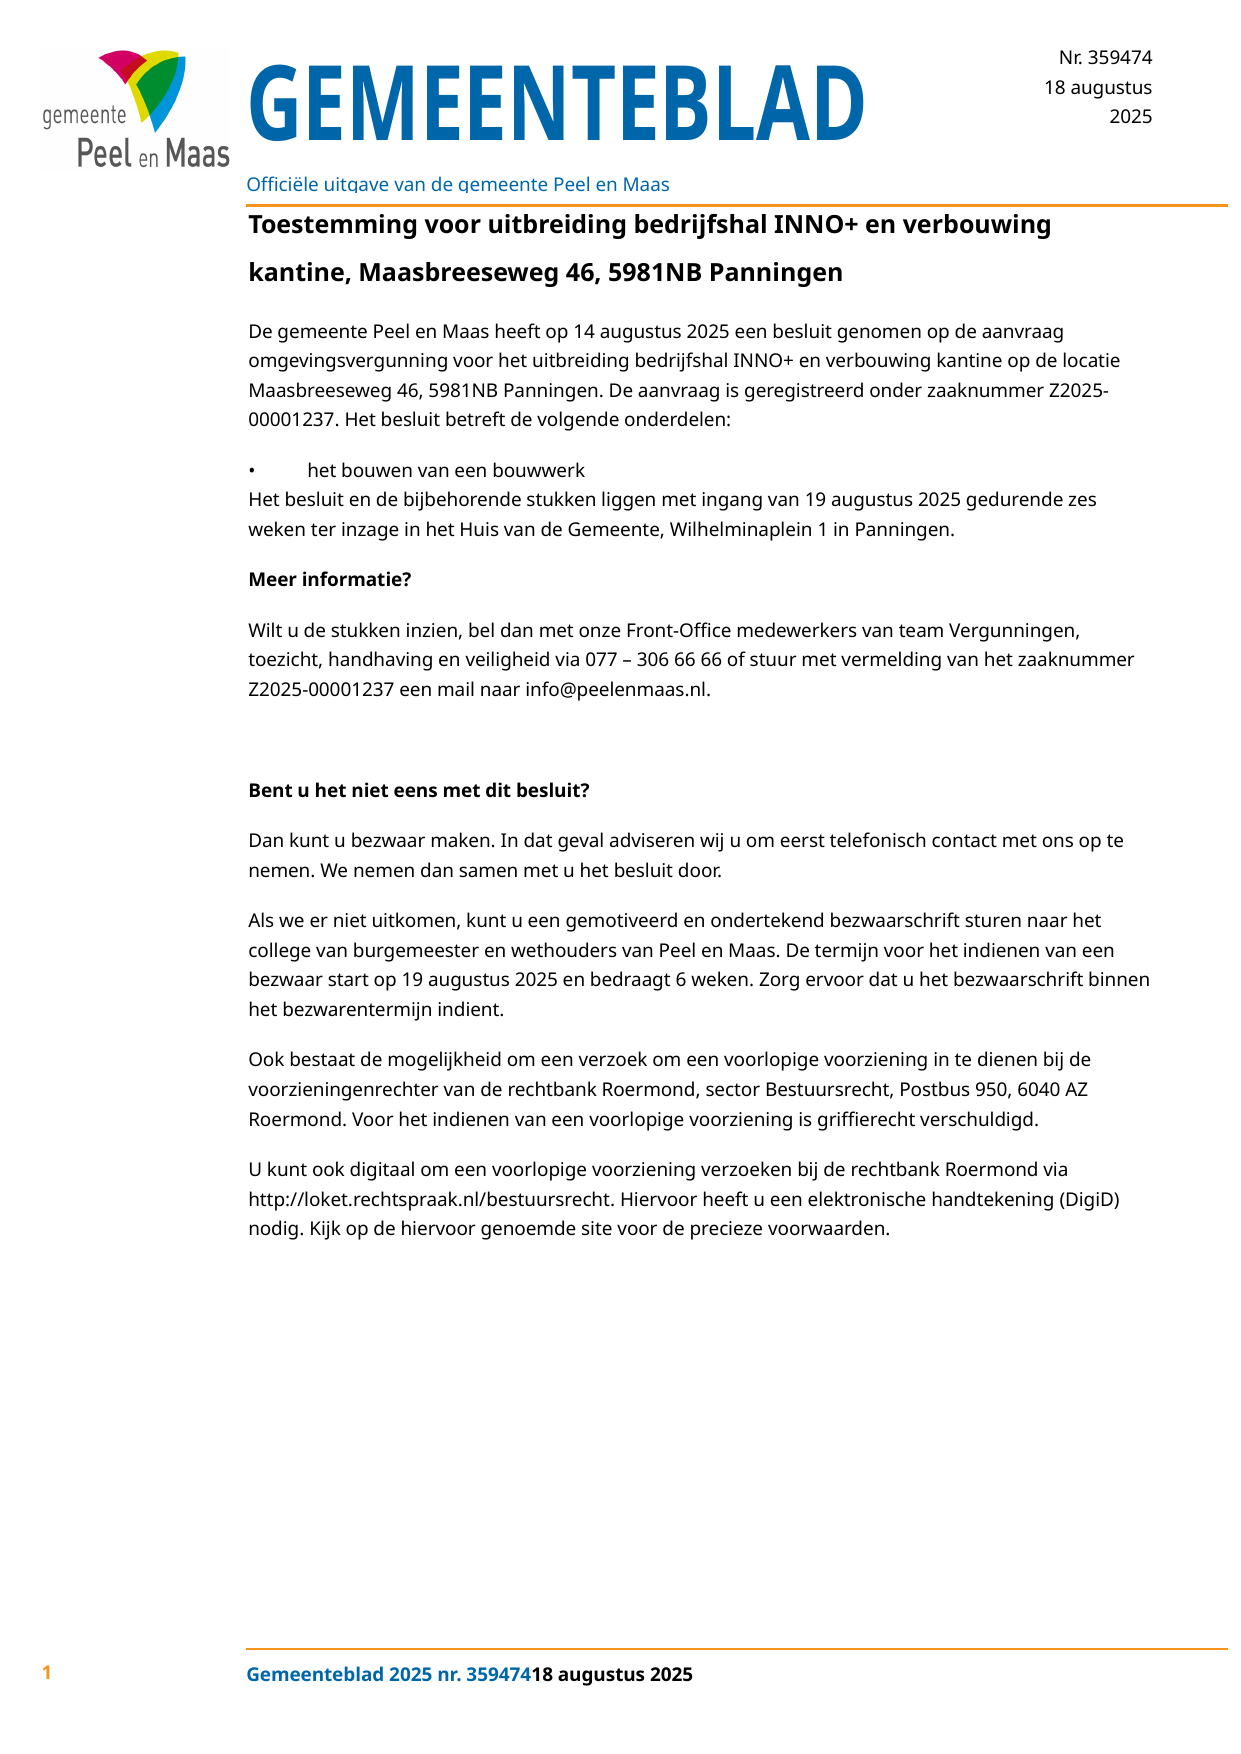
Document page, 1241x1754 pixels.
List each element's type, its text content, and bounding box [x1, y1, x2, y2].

text Toestemming voor uitbreiding bedrijfshal INNO+ en verbouwing kantine, Maasbreeseweg 46, 5981NB Panningen [248, 207, 1152, 288]
picture [41, 47, 231, 172]
text Wilt u de stukken inzien, bel dan met onze Front-Office medewerkers van team Vergunningen, toezicht, handhaving en veiligheid via 077 – 306 66 66 of stuur met vermelding van het zaaknummer Z2025-00001237 een mail naar info@peelenmaas.nl. [248, 617, 1152, 702]
text Ook bestaat de mogelijkheid om een verzoek om een voorlopige voorziening in te dienen bij de voorzieningenrechter van de rechtbank Roermond, sector Bestuursrecht, Postbus 950, 6040 AZ Roermond. Voor het indienen van een voorlopige voorziening is griffierecht verschuldigd. [248, 1047, 1152, 1132]
text U kunt ook digitaal om een voorlopige voorziening verzoeken bij de rechtbank Roermond via http://loket.rechtspraak.nl/bestuursrecht. Hiervoor heeft u een elektronische handtekening (DigiD) nodig. Kijk op de hiervoor genoemde site voor de precieze voorwaarden. [248, 1156, 1152, 1241]
text Bent u het niet eens met dit besluit? [248, 777, 1152, 803]
list het bouwen van een bouwwerk [248, 457, 1152, 483]
text De gemeente Peel en Maas heeft op 14 augustus 2025 een besluit genomen op de aanvraag omgevingsvergunning voor het uitbreiding bedrijfshal INNO+ en verbouwing kantine op de locatie Maasbreeseweg 46, 5981NB Panningen. De aanvraag is geregistreerd onder zaaknummer Z2025-00001237. Het besluit betreft de volgende onderdelen: [248, 318, 1152, 432]
text Het besluit en de bijbehorende stukken liggen met ingang van 19 augustus 2025 gedurende zes weken ter inzage in het Huis van de Gemeente, Wilhelminaplein 1 in Panningen. [248, 487, 1152, 542]
text Als we er niet uitkomen, kunt u een gemotiveerd en ondertekend bezwaarschrift sturen naar het college van burgemeester en wethouders van Peel en Maas. De termijn voor het indienen van een bezwaar start op 19 augustus 2025 en bedraagt 6 weken. Zorg ervoor dat u het bezwaarschrift binnen het bezwarentermijn indient. [248, 907, 1152, 1022]
text Meer informatie? [248, 567, 1152, 592]
text Dan kunt u bezwaar maken. In dat geval adviseren wij u om eerst telefonisch contact met ons op te nemen. We nemen dan samen met u het besluit door. [248, 827, 1152, 883]
